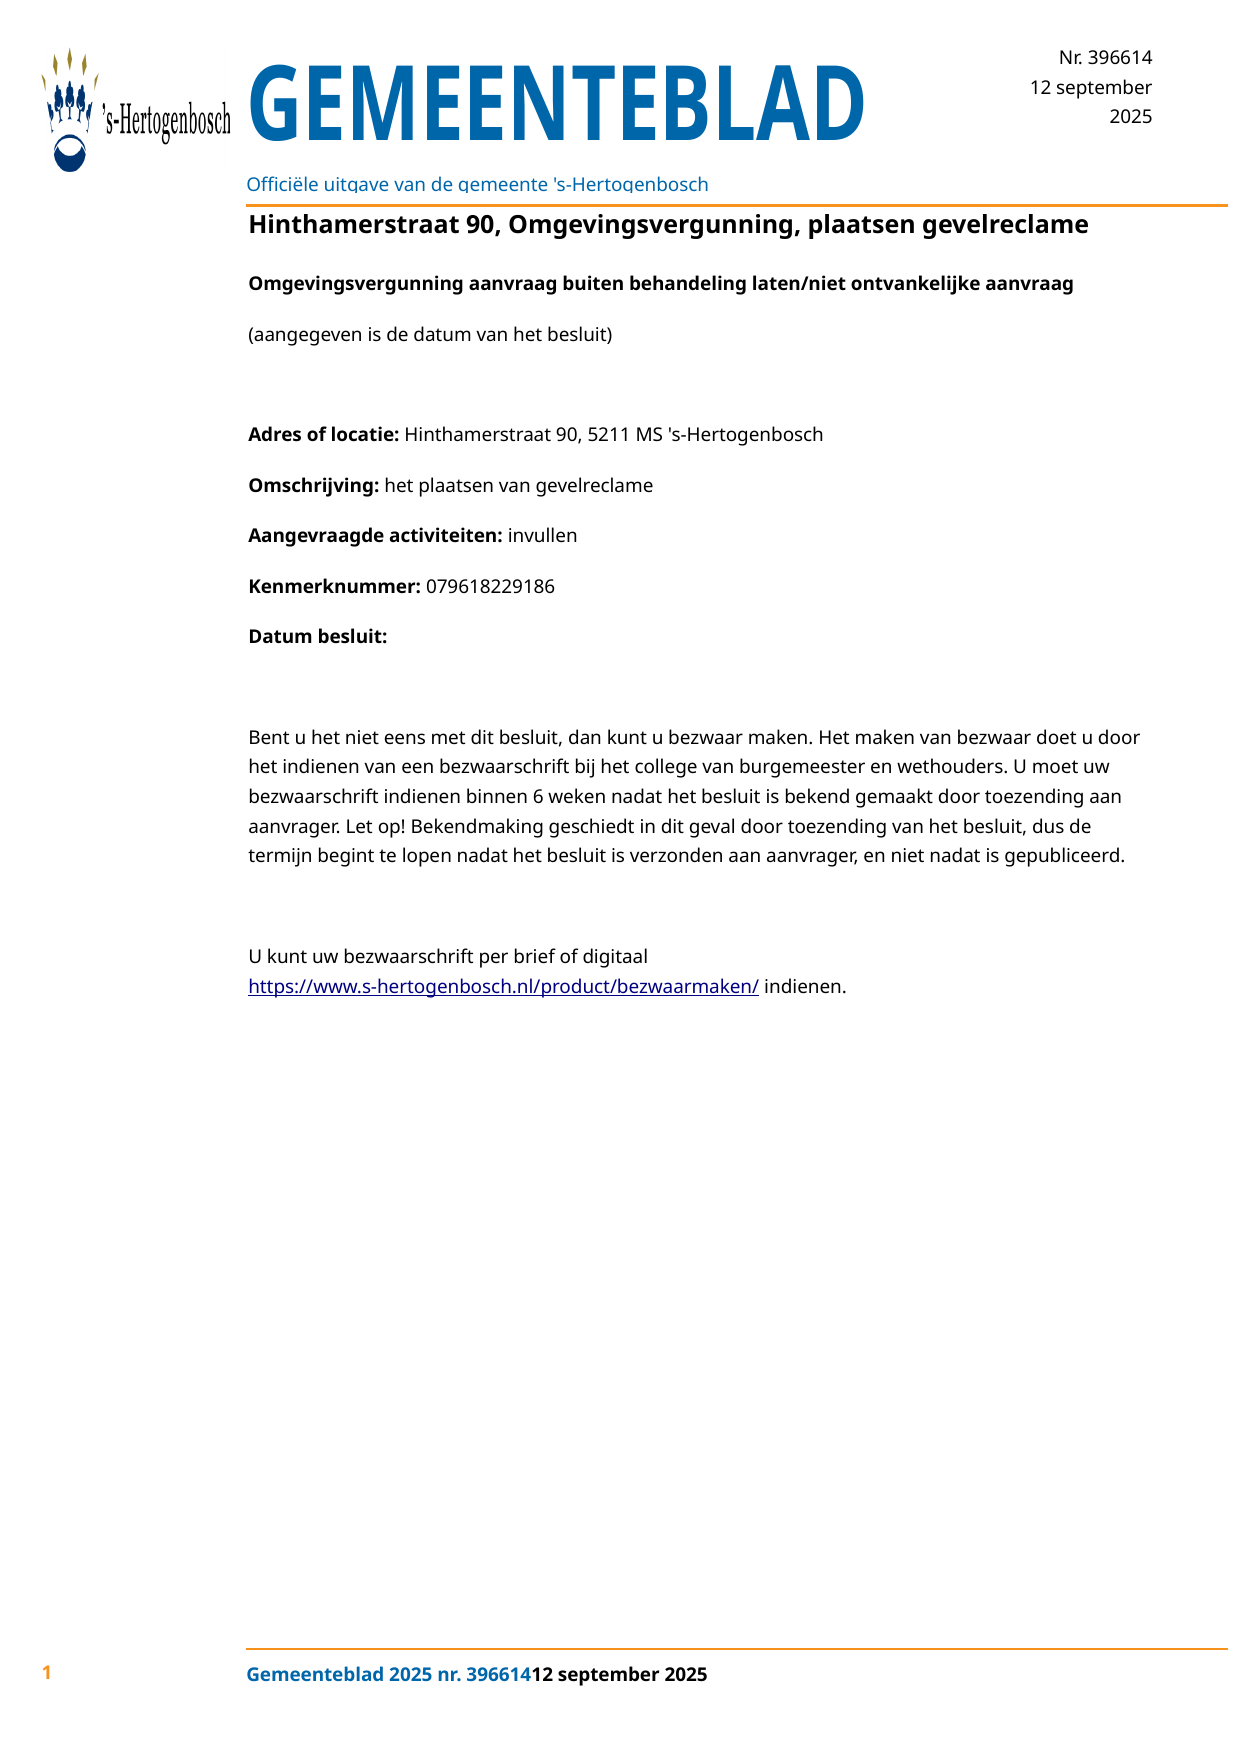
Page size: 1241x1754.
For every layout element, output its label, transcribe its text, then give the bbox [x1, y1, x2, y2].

text Bent u het niet eens met dit besluit, dan kunt u bezwaar maken. Het maken van bezwaar doet u door het indienen van een bezwaarschrift bij het college van burgemeester en wethouders. U moet uw bezwaarschrift indienen binnen 6 weken nadat het besluit is bekend gemaakt door toezending aan aanvrager. Let op! Bekendmaking geschiedt in dit geval door toezending van het besluit, dus de termijn begint te lopen nadat het besluit is verzonden aan aanvrager, en niet nadat is gepubliceerd. [248, 724, 1152, 868]
text Aangevraagde activiteiten: invullen [248, 522, 1152, 548]
text U kunt uw bezwaarschrift per brief of digitaal https://www.s-hertogenbosch.nl/product/bezwaarmaken/ indienen. [248, 943, 1152, 998]
text Omschrijving: het plaatsen van gevelreclame [248, 472, 1152, 498]
text Adres of locatie: Hinthamerstraat 90, 5211 MS 's-Hertogenbosch [248, 422, 1152, 447]
picture [41, 47, 231, 172]
text Hinthamerstraat 90, Omgevingsvergunning, plaatsen gevelreclame [248, 207, 1152, 241]
text Datum besluit: [248, 623, 1152, 649]
text (aangegeven is de datum van het besluit) [248, 321, 1152, 346]
text Kenmerknummer: 079618229186 [248, 573, 1152, 598]
text Omgevingsvergunning aanvraag buiten behandeling laten/niet ontvankelijke aanvraag [248, 270, 1152, 296]
